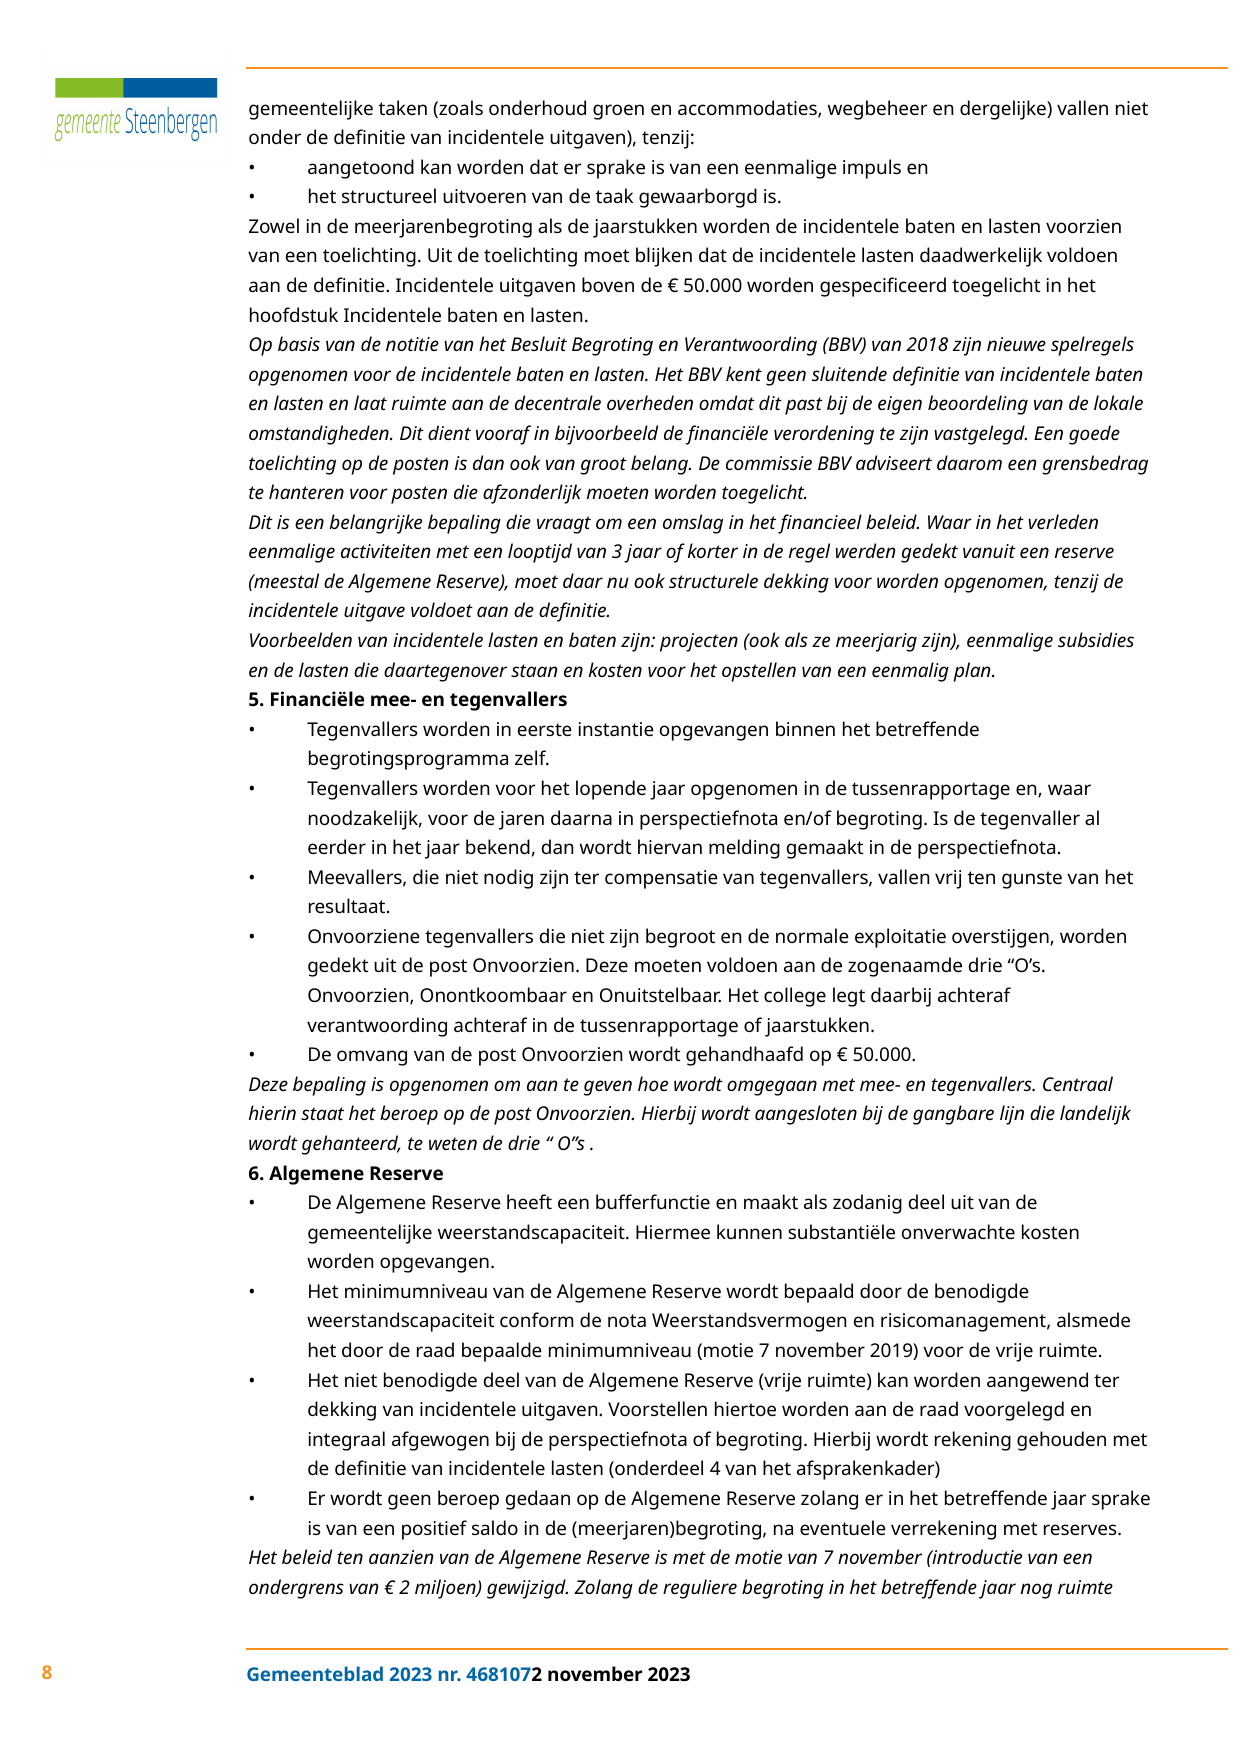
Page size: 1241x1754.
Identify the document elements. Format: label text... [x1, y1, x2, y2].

text Het beleid ten aanzien van de Algemene Reserve is met de motie van 7 november (introductie van een ondergrens van € 2 miljoen) gewijzigd. Zolang de reguliere begroting in het betreffende jaar nog ruimte [248, 1544, 1152, 1600]
text Zowel in de meerjarenbegroting als de jaarstukken worden de incidentele baten en lasten voorzien van een toelichting. Uit de toelichting moet blijken dat de incidentele lasten daadwerkelijk voldoen aan de definitie. Incidentele uitgaven boven de € 50.000 worden gespecificeerd toegelicht in het hoofdstuk Incidentele baten en lasten. [248, 213, 1152, 328]
list aangetoond kan worden dat er sprake is van een eenmalige impuls en [248, 154, 1152, 180]
list De Algemene Reserve heeft een bufferfunctie en maakt als zodanig deel uit van de gemeentelijke weerstandscapaciteit. Hiermee kunnen substantiële onverwachte kosten worden opgevangen. [248, 1189, 1152, 1274]
list het structureel uitvoeren van de taak gewaarborgd is. [248, 183, 1152, 209]
list Het minimumniveau van de Algemene Reserve wordt bepaald door de benodigde weerstandscapaciteit conform de nota Weerstandsvermogen en risicomanagement, alsmede het door de raad bepaalde minimumniveau (motie 7 november 2019) voor de vrije ruimte. [248, 1278, 1152, 1363]
text 6. Algemene Reserve [248, 1160, 1152, 1186]
list Onvoorziene tegenvallers die niet zijn begroot en de normale exploitatie overstijgen, worden gedekt uit de post Onvoorzien. Deze moeten voldoen aan de zogenaamde drie “O’s. Onvoorzien, Onontkoombaar en Onuitstelbaar. Het college legt daarbij achteraf verantwoording achteraf in de tussenrapportage of jaarstukken. [248, 923, 1152, 1038]
picture [41, 47, 231, 172]
text 5. Financiële mee- en tegenvallers [248, 686, 1152, 712]
list De omvang van de post Onvoorzien wordt gehandhaafd op € 50.000. [248, 1041, 1152, 1067]
text Voorbeelden van incidentele lasten en baten zijn: projecten (ook als ze meerjarig zijn), eenmalige subsidies en de lasten die daartegenover staan en kosten voor het opstellen van een eenmalig plan. [248, 627, 1152, 683]
list Het niet benodigde deel van de Algemene Reserve (vrije ruimte) kan worden aangewend ter dekking van incidentele uitgaven. Voorstellen hiertoe worden aan de raad voorgelegd en integraal afgewogen bij de perspectiefnota of begroting. Hierbij wordt rekening gehouden met de definitie van incidentele lasten (onderdeel 4 van het afsprakenkader) [248, 1367, 1152, 1481]
list Meevallers, die niet nodig zijn ter compensatie van tegenvallers, vallen vrij ten gunste van het resultaat. [248, 864, 1152, 919]
text Deze bepaling is opgenomen om aan te geven hoe wordt omgegaan met mee- en tegenvallers. Centraal hierin staat het beroep op de post Onvoorzien. Hierbij wordt aangesloten bij de gangbare lijn die landelijk wordt gehanteerd, te weten de drie “ O”s . [248, 1071, 1152, 1156]
text Dit is een belangrijke bepaling die vraagt om een omslag in het financieel beleid. Waar in het verleden eenmalige activiteiten met een looptijd van 3 jaar of korter in de regel werden gedekt vanuit een reserve (meestal de Algemene Reserve), moet daar nu ook structurele dekking voor worden opgenomen, tenzij de incidentele uitgave voldoet aan de definitie. [248, 509, 1152, 623]
text gemeentelijke taken (zoals onderhoud groen en accommodaties, wegbeheer en dergelijke) vallen niet onder de definitie van incidentele uitgaven), tenzij: [248, 95, 1152, 150]
list Tegenvallers worden voor het lopende jaar opgenomen in de tussenrapportage en, waar noodzakelijk, voor de jaren daarna in perspectiefnota en/of begroting. Is de tegenvaller al eerder in het jaar bekend, dan wordt hiervan melding gemaakt in de perspectiefnota. [248, 775, 1152, 860]
text Op basis van de notitie van het Besluit Begroting en Verantwoording (BBV) van 2018 zijn nieuwe spelregels opgenomen voor de incidentele baten en lasten. Het BBV kent geen sluitende definitie van incidentele baten en lasten en laat ruimte aan de decentrale overheden omdat dit past bij de eigen beoordeling van de lokale omstandigheden. Dit dient vooraf in bijvoorbeeld de financiële verordening te zijn vastgelegd. Een goede toelichting op de posten is dan ook van groot belang. De commissie BBV adviseert daarom een grensbedrag te hanteren voor posten die afzonderlijk moeten worden toegelicht. [248, 331, 1152, 505]
list Tegenvallers worden in eerste instantie opgevangen binnen het betreffende begrotingsprogramma zelf. [248, 716, 1152, 771]
list Er wordt geen beroep gedaan op de Algemene Reserve zolang er in het betreffende jaar sprake is van een positief saldo in de (meerjaren)begroting, na eventuele verrekening met reserves. [248, 1485, 1152, 1541]
